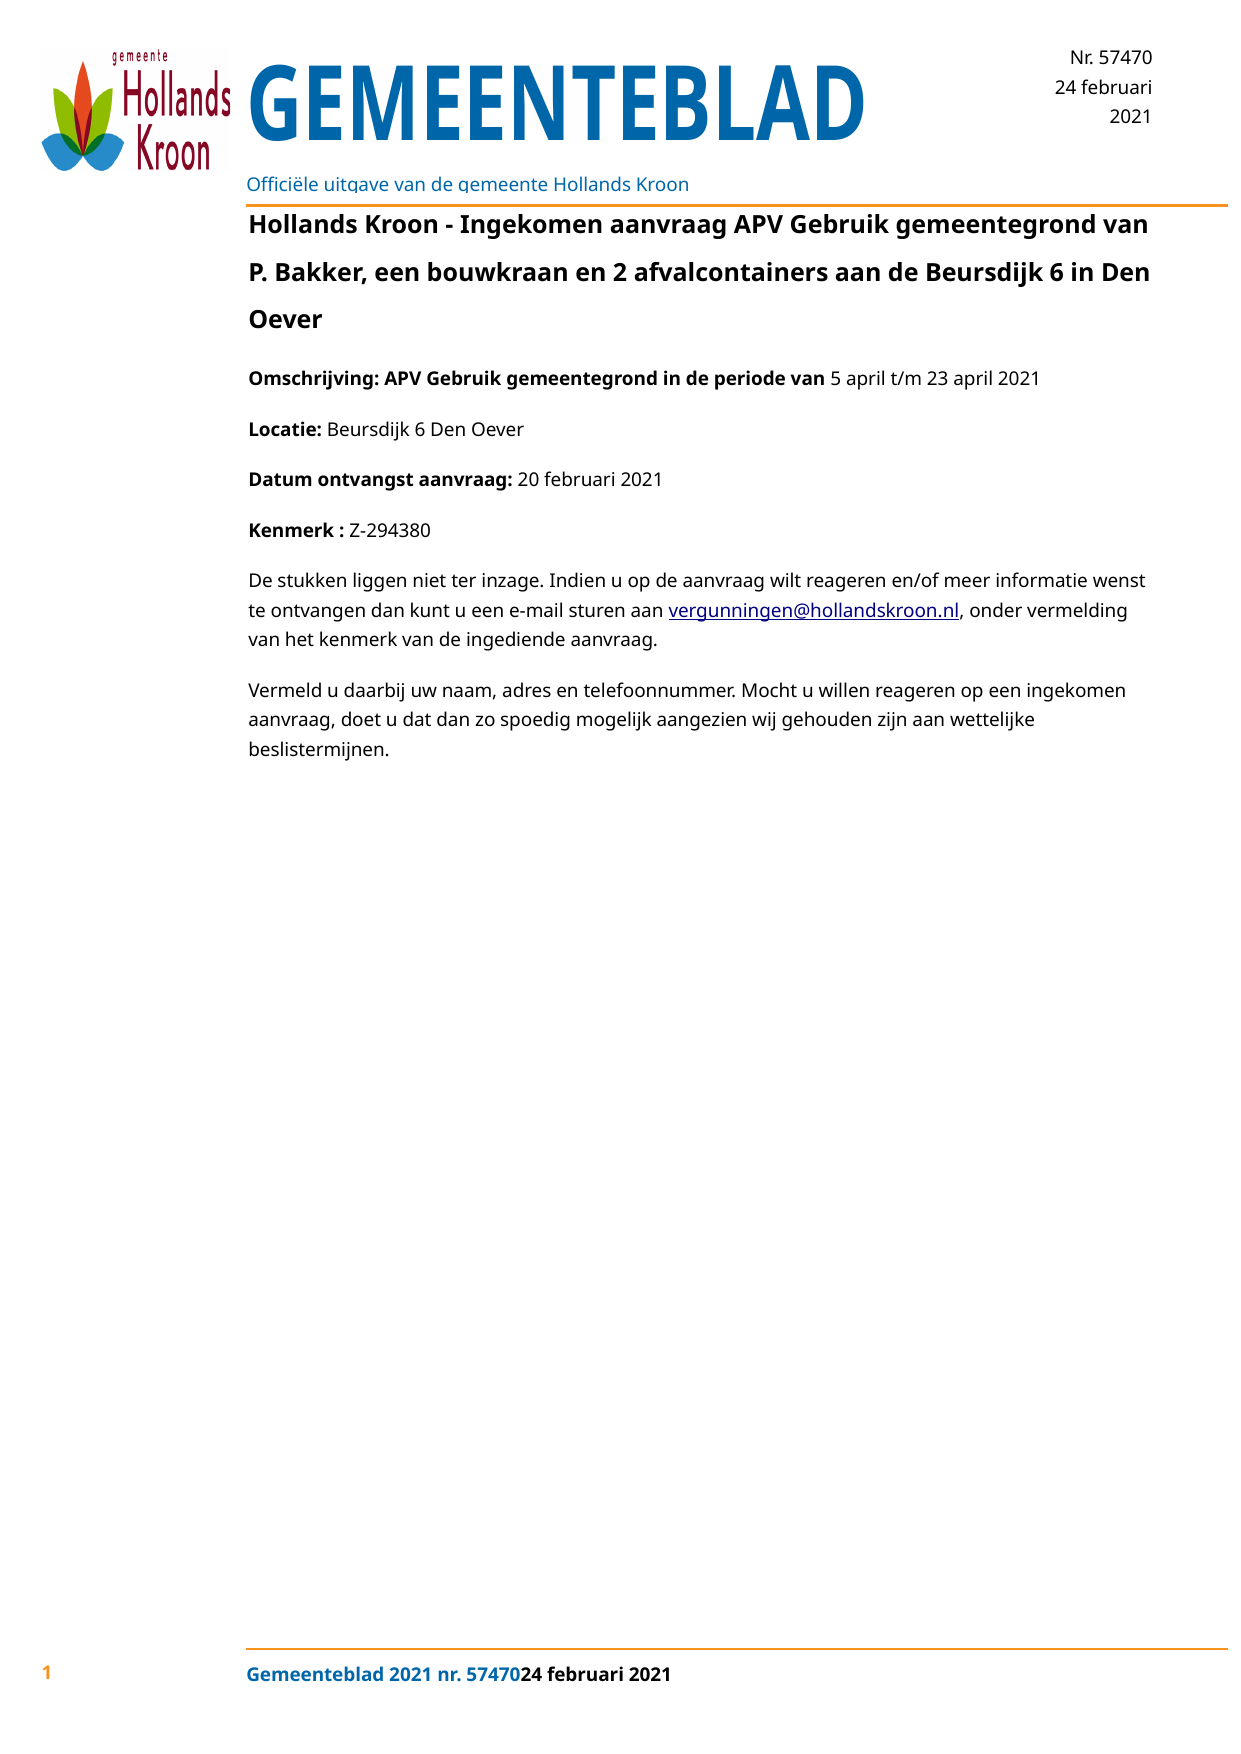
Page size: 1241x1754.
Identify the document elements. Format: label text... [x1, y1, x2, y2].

text Locatie: Beursdijk 6 Den Oever [248, 416, 1152, 442]
text Vermeld u daarbij uw naam, adres en telefoonnummer. Mocht u willen reageren op een ingekomen aanvraag, doet u dat dan zo spoedig mogelijk aangezien wij gehouden zijn aan wettelijke beslistermijnen. [248, 677, 1152, 762]
text De stukken liggen niet ter inzage. Indien u op de aanvraag wilt reageren en/of meer informatie wenst te ontvangen dan kunt u een e-mail sturen aan vergunningen@hollandskroon.nl, onder vermelding van het kenmerk van de ingediende aanvraag. [248, 567, 1152, 652]
text Datum ontvangst aanvraag: 20 februari 2021 [248, 466, 1152, 492]
picture [41, 47, 231, 172]
text Hollands Kroon - Ingekomen aanvraag APV Gebruik gemeentegrond van P. Bakker, een bouwkraan en 2 afvalcontainers aan de Beursdijk 6 in Den Oever [248, 207, 1152, 336]
text Omschrijving: APV Gebruik gemeentegrond in de periode van 5 april t/m 23 april 2021 [248, 366, 1152, 391]
text Kenmerk : Z-294380 [248, 517, 1152, 542]
